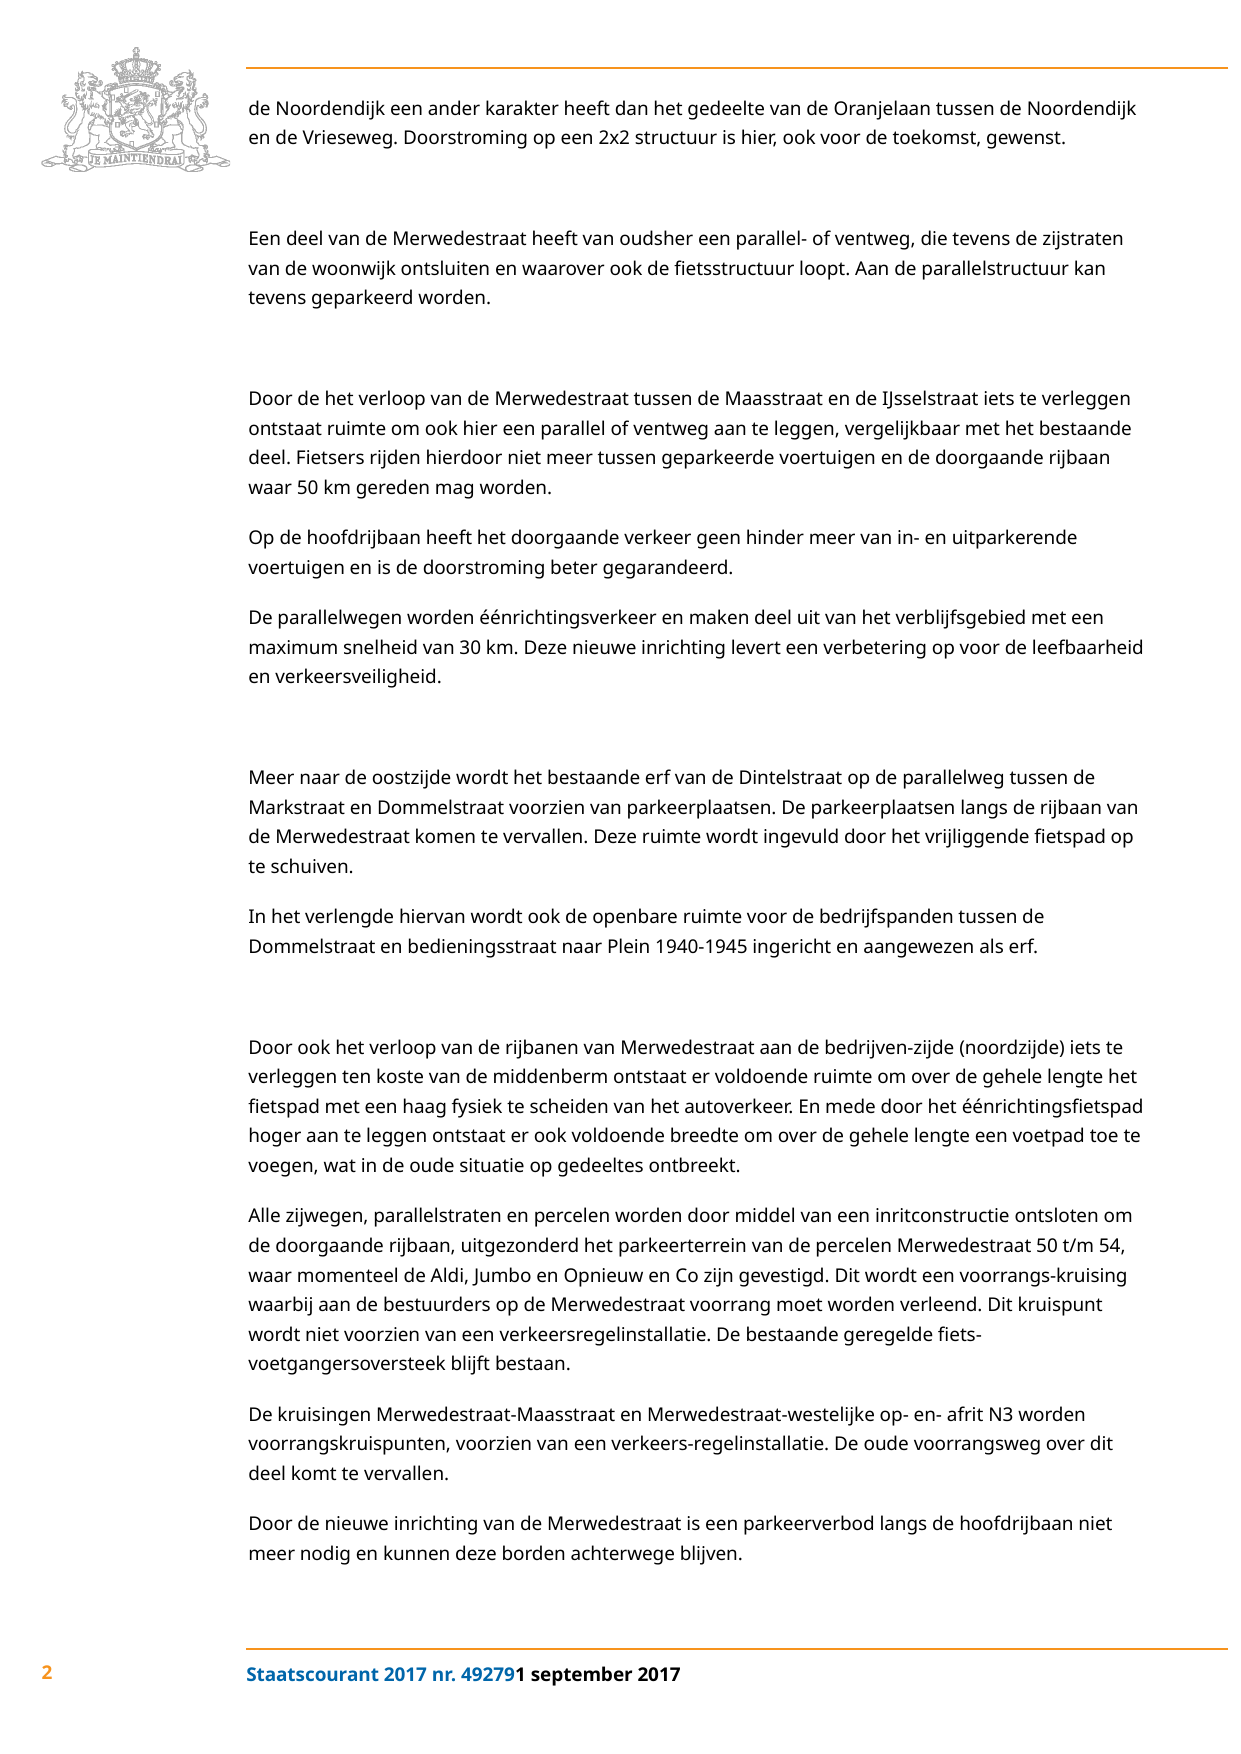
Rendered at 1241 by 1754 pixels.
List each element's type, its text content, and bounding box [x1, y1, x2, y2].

text Door ook het verloop van de rijbanen van Merwedestraat aan de bedrijven-zijde (noordzijde) iets te verleggen ten koste van de middenberm ontstaat er voldoende ruimte om over de gehele lengte het fietspad met een haag fysiek te scheiden van het autoverkeer. En mede door het éénrichtingsfietspad hoger aan te leggen ontstaat er ook voldoende breedte om over de gehele lengte een voetpad toe te voegen, wat in de oude situatie op gedeeltes ontbreekt. [248, 1034, 1152, 1178]
picture [41, 47, 231, 172]
text Meer naar de oostzijde wordt het bestaande erf van de Dintelstraat op de parallelweg tussen de Markstraat en Dommelstraat voorzien van parkeerplaatsen. De parkeerplaatsen langs de rijbaan van de Merwedestraat komen te vervallen. Deze ruimte wordt ingevuld door het vrijliggende fietspad op te schuiven. [248, 764, 1152, 879]
text De parallelwegen worden éénrichtingsverkeer en maken deel uit van het verblijfsgebied met een maximum snelheid van 30 km. Deze nieuwe inrichting levert een verbetering op voor de leefbaarheid en verkeersveiligheid. [248, 604, 1152, 689]
text De kruisingen Merwedestraat-Maasstraat en Merwedestraat-westelijke op- en- afrit N3 worden voorrangskruispunten, voorzien van een verkeers-regelinstallatie. De oude voorrangsweg over dit deel komt te vervallen. [248, 1401, 1152, 1486]
text Een deel van de Merwedestraat heeft van oudsher een parallel- of ventweg, die tevens de zijstraten van de woonwijk ontsluiten en waarover ook de fietsstructuur loopt. Aan de parallelstructuur kan tevens geparkeerd worden. [248, 225, 1152, 310]
text Door de het verloop van de Merwedestraat tussen de Maasstraat en de IJsselstraat iets te verleggen ontstaat ruimte om ook hier een parallel of ventweg aan te leggen, vergelijkbaar met het bestaande deel. Fietsers rijden hierdoor niet meer tussen geparkeerde voertuigen en de doorgaande rijbaan waar 50 km gereden mag worden. [248, 385, 1152, 500]
text In het verlengde hiervan wordt ook de openbare ruimte voor de bedrijfspanden tussen de Dommelstraat en bedieningsstraat naar Plein 1940-1945 ingericht en aangewezen als erf. [248, 903, 1152, 959]
text Op de hoofdrijbaan heeft het doorgaande verkeer geen hinder meer van in- en uitparkerende voertuigen en is de doorstroming beter gegarandeerd. [248, 524, 1152, 580]
text Door de nieuwe inrichting van de Merwedestraat is een parkeerverbod langs de hoofdrijbaan niet meer nodig en kunnen deze borden achterwege blijven. [248, 1511, 1152, 1566]
text Alle zijwegen, parallelstraten en percelen worden door middel van een inritconstructie ontsloten om de doorgaande rijbaan, uitgezonderd het parkeerterrein van de percelen Merwedestraat 50 t/m 54, waar momenteel de Aldi, Jumbo en Opnieuw en Co zijn gevestigd. Dit wordt een voorrangs-kruising waarbij aan de bestuurders op de Merwedestraat voorrang moet worden verleend. Dit kruispunt wordt niet voorzien van een verkeersregelinstallatie. De bestaande geregelde fiets-voetgangersoversteek blijft bestaan. [248, 1203, 1152, 1376]
text de Noordendijk een ander karakter heeft dan het gedeelte van de Oranjelaan tussen de Noordendijk en de Vrieseweg. Doorstroming op een 2x2 structuur is hier, ook voor de toekomst, gewenst. [248, 95, 1152, 150]
